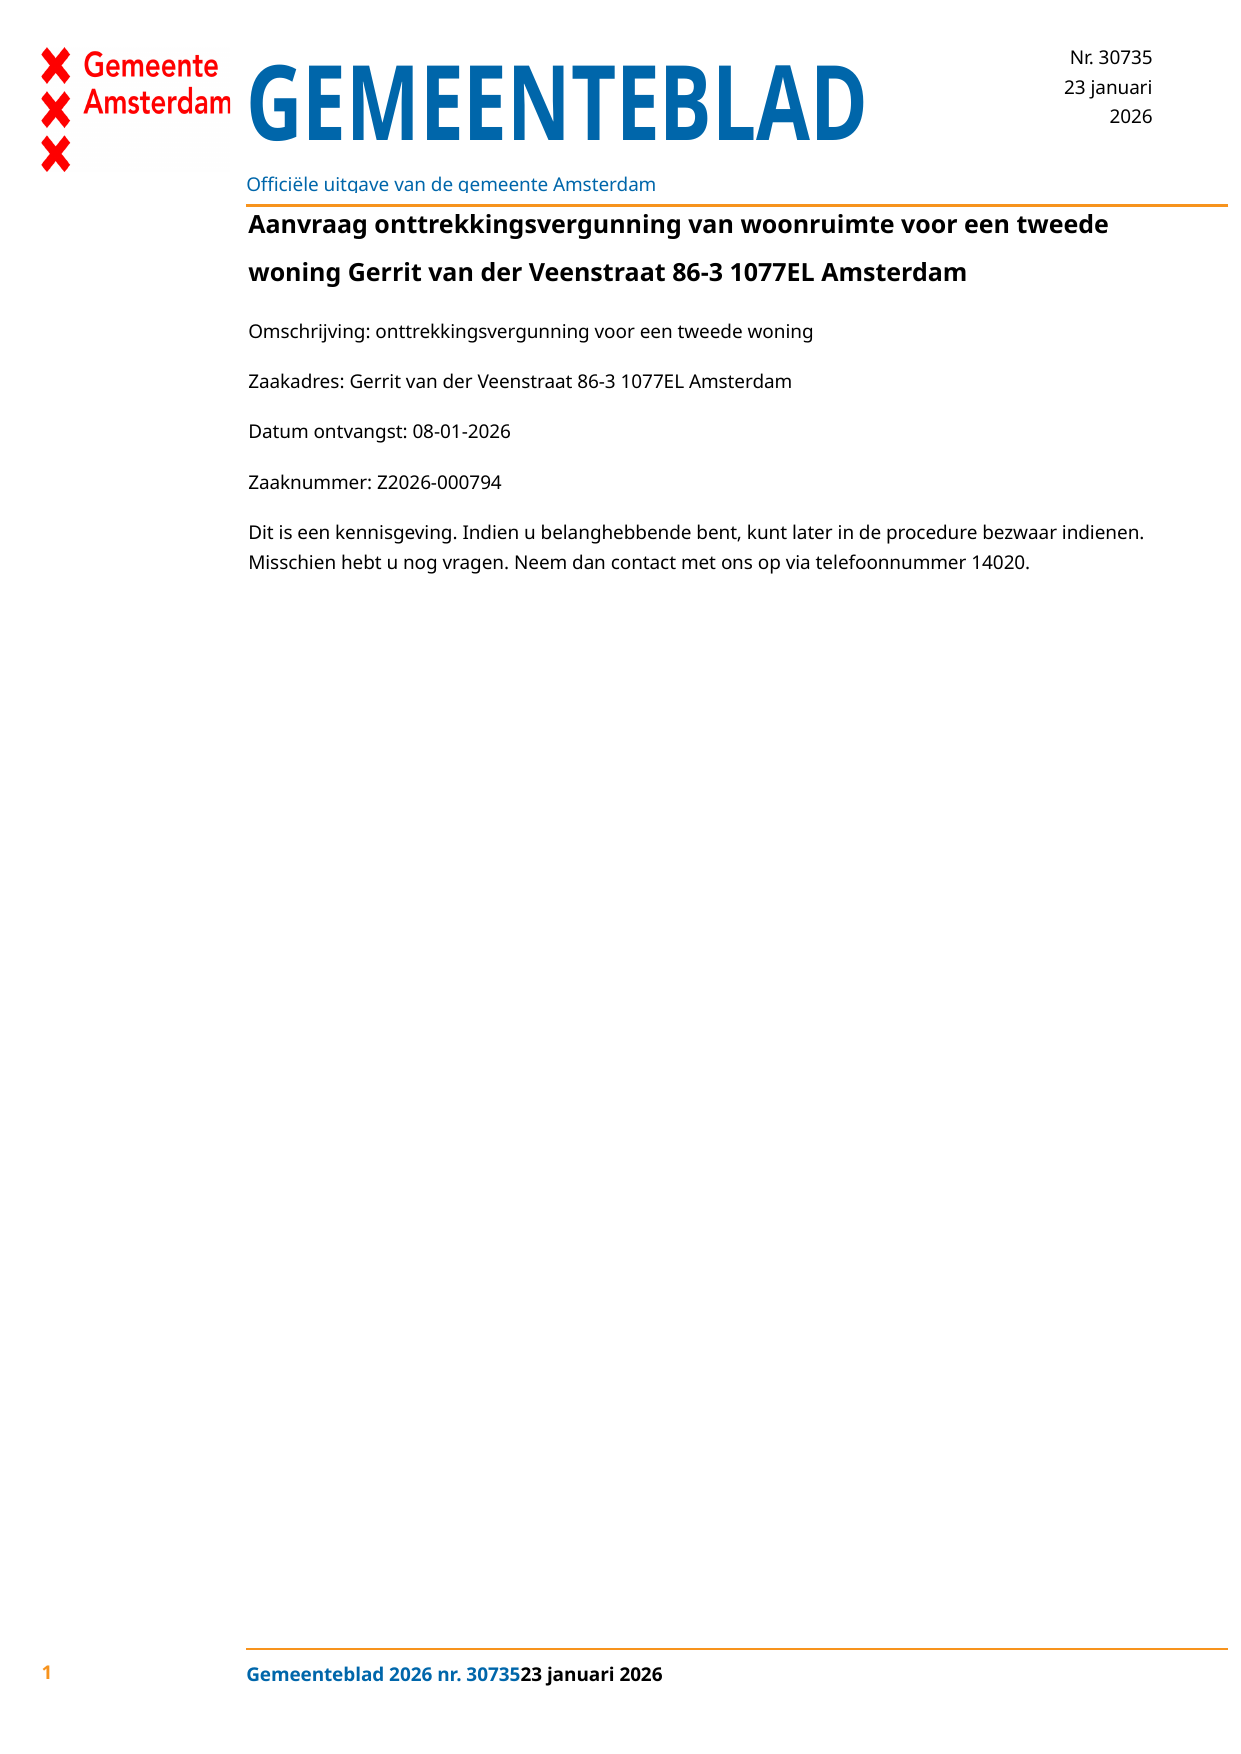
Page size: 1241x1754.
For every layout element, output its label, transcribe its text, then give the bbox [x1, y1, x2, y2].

text Datum ontvangst: 08-01-2026 [248, 419, 1152, 444]
text Aanvraag onttrekkingsvergunning van woonruimte voor een tweede woning Gerrit van der Veenstraat 86-3 1077EL Amsterdam [248, 207, 1152, 288]
text Zaakadres: Gerrit van der Veenstraat 86-3 1077EL Amsterdam [248, 368, 1152, 394]
picture [41, 47, 231, 172]
text Omschrijving: onttrekkingsvergunning voor een tweede woning [248, 318, 1152, 344]
text Zaaknummer: Z2026-000794 [248, 469, 1152, 495]
text Dit is een kennisgeving. Indien u belanghebbende bent, kunt later in de procedure bezwaar indienen. Misschien hebt u nog vragen. Neem dan contact met ons op via telefoonnummer 14020. [248, 519, 1152, 575]
